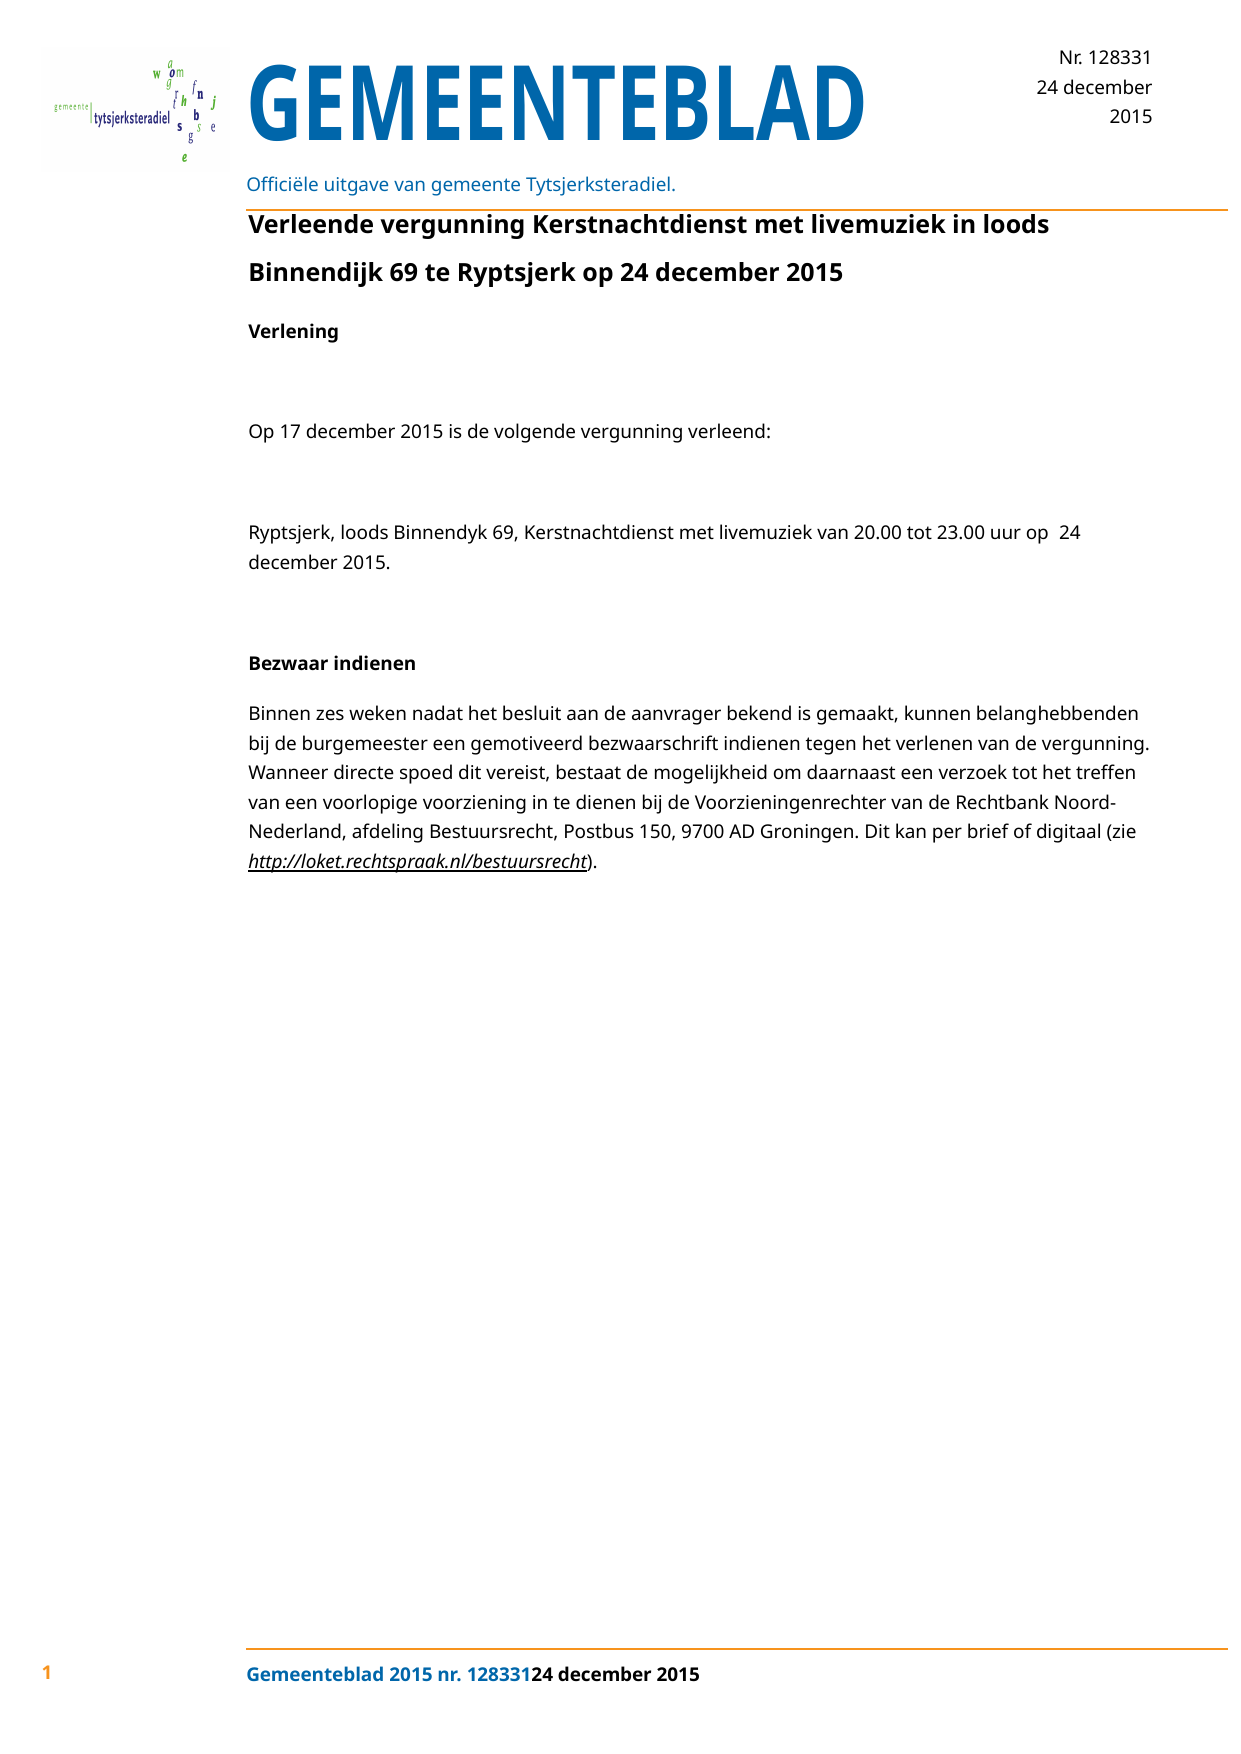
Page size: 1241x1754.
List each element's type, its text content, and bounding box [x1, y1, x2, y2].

text Verleende vergunning Kerstnachtdienst met livemuziek in loods Binnendijk 69 te Ryptsjerk op 24 december 2015 [248, 211, 1152, 288]
text Bezwaar indienen [248, 650, 1152, 676]
text Verlening [248, 318, 1152, 344]
text Op 17 december 2015 is de volgende vergunning ver­leend: [248, 419, 1152, 444]
text Ryptsjerk, loods Binnendyk 69, Kerstnachtdienst met livemuziek van 20.00 tot 23.00 uur op 24 december 2015. [248, 519, 1152, 575]
text Binnen zes weken nadat het besluit aan de aanvrager bekend is gemaakt, kunnen belang­hebbenden bij de burgemeester een gemotiveerd bezwaarschrift indienen tegen het verlenen van de ver­gunning. Wanneer directe spoed dit vereist, bestaat de mogelijkheid om daarnaast een verzoek tot het treffen van een voorlopige voorziening in te dienen bij de Voorzieningenrechter van de Rechtbank Noord-Nederland, afdeling Bestuursrecht, Postbus 150, 9700 AD Groningen. Dit kan per brief of digitaal (zie http://loket.rechtspraak.nl/bestuursrecht). [248, 700, 1152, 874]
picture [41, 47, 231, 172]
